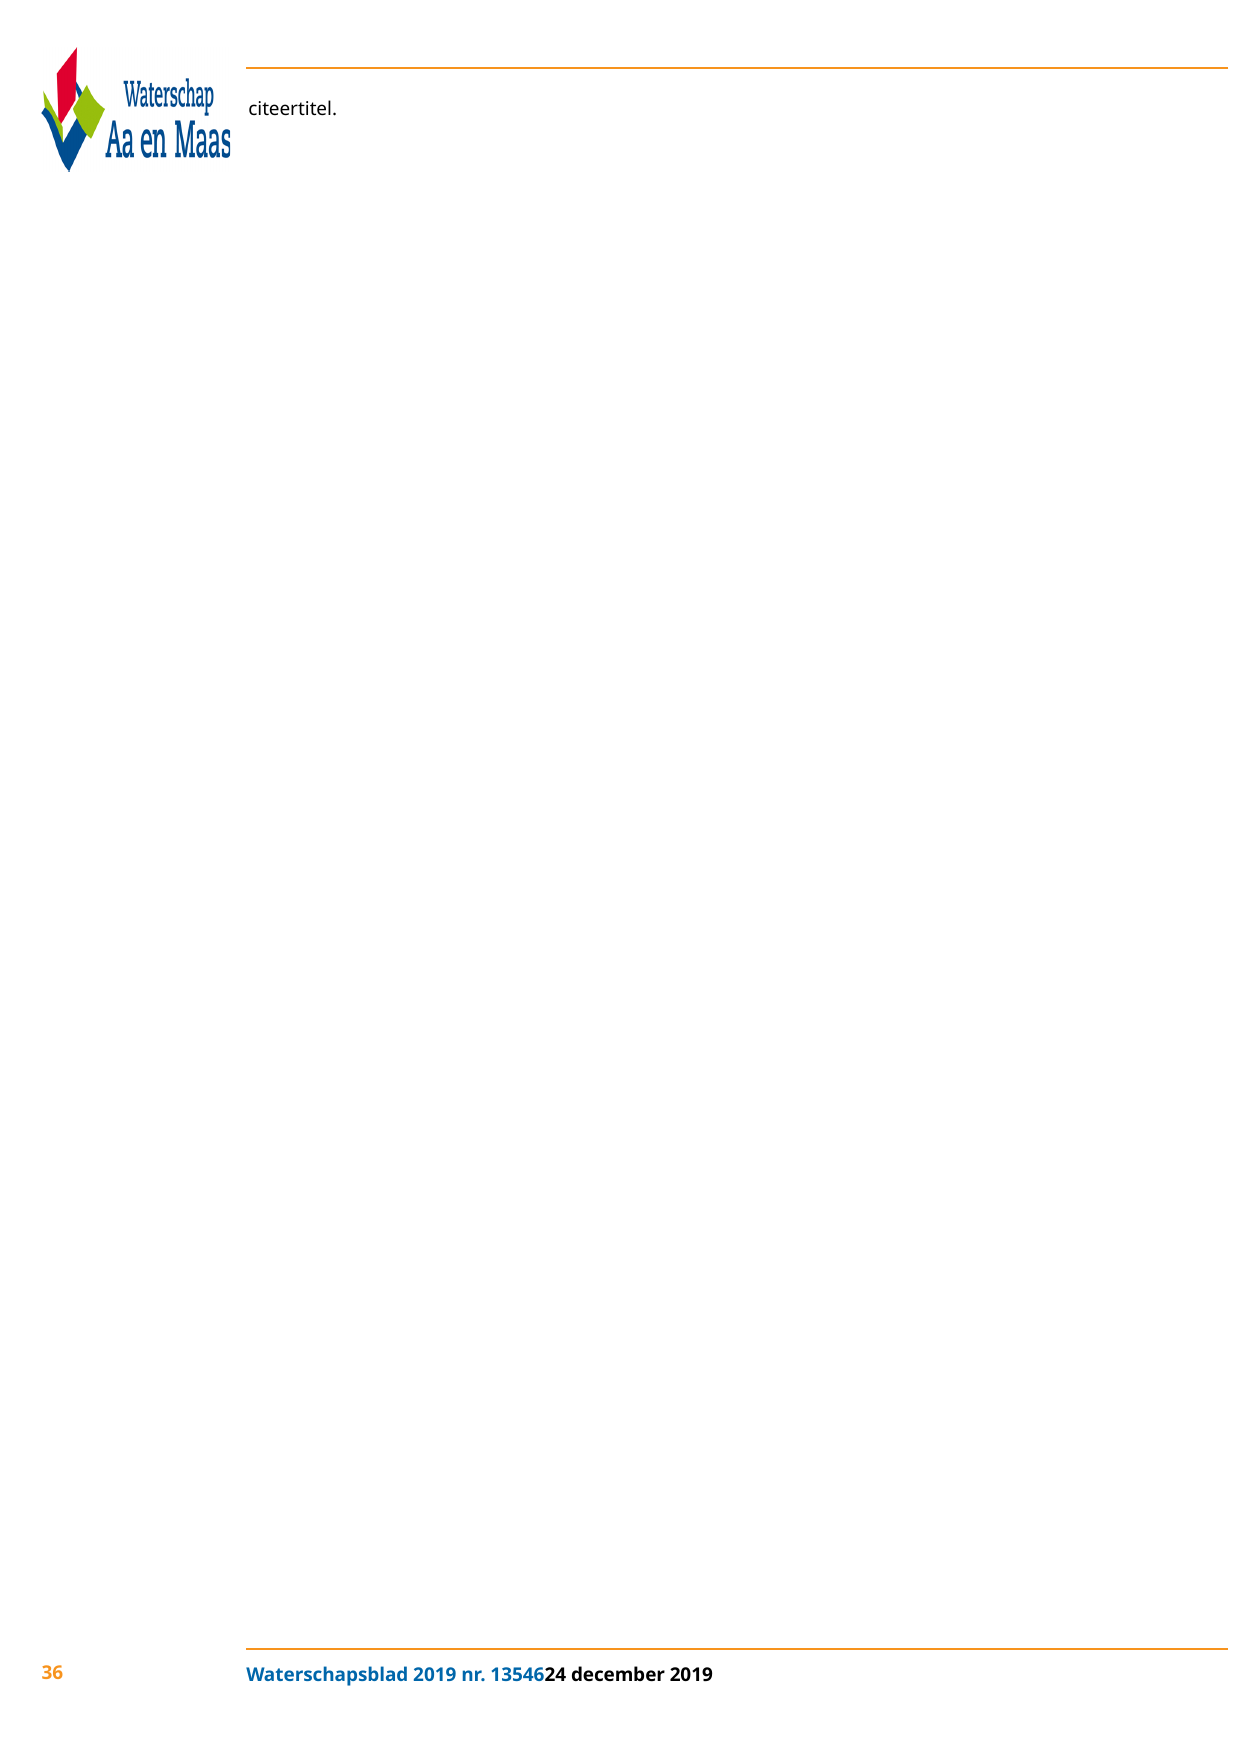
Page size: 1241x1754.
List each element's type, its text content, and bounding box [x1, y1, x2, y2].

picture [41, 47, 231, 172]
text citeertitel. [248, 95, 1152, 121]
